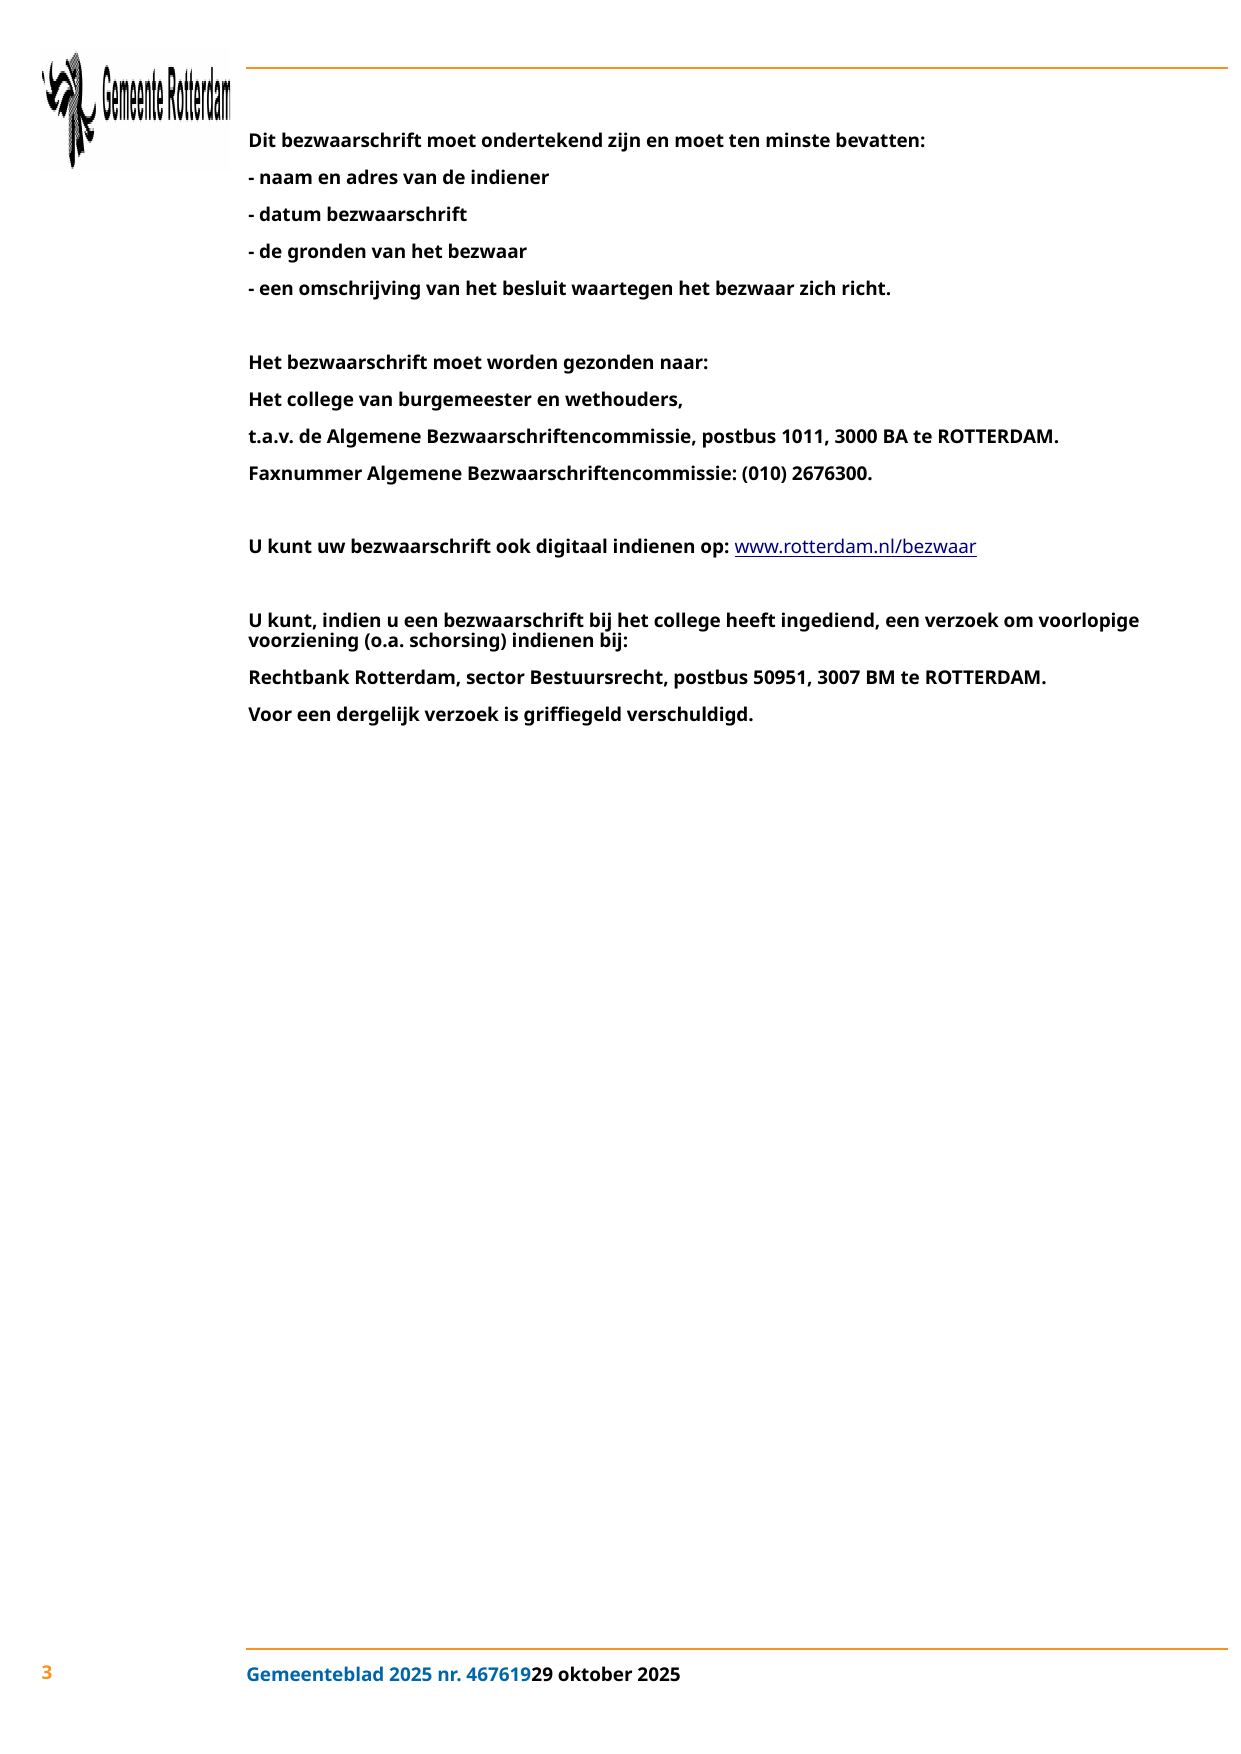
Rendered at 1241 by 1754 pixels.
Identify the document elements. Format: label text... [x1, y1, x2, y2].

text t.a.v. de Algemene Bezwaarschriftencommissie, postbus 1011, 3000 BA te ROTTERDAM. [248, 428, 1152, 447]
text Het bezwaarschrift moet worden gezonden naar: [248, 354, 1152, 373]
text - de gronden van het bezwaar [248, 243, 1152, 262]
text - een omschrijving van het besluit waartegen het bezwaar zich richt. [248, 280, 1152, 299]
text Rechtbank Rotterdam, sector Bestuursrecht, postbus 50951, 3007 BM te ROTTERDAM. [248, 669, 1152, 688]
text - naam en adres van de indiener [248, 169, 1152, 188]
text Voor een dergelijk verzoek is griffiegeld verschuldigd. [248, 706, 1152, 725]
text Dit bezwaarschrift moet ondertekend zijn en moet ten minste bevatten: [248, 132, 1152, 151]
text Het college van burgemeester en wethouders, [248, 391, 1152, 410]
text U kunt, indien u een bezwaarschrift bij het college heeft ingediend, een verzoek om voorlopige voorziening (o.a. schorsing) indienen bij: [248, 612, 1152, 651]
text - datum bezwaarschrift [248, 206, 1152, 225]
text U kunt uw bezwaarschrift ook digitaal indienen op: www.rotterdam.nl/bezwaar [248, 538, 1152, 558]
picture [41, 47, 231, 172]
text Faxnummer Algemene Bezwaarschriftencommissie: (010) 2676300. [248, 464, 1152, 484]
